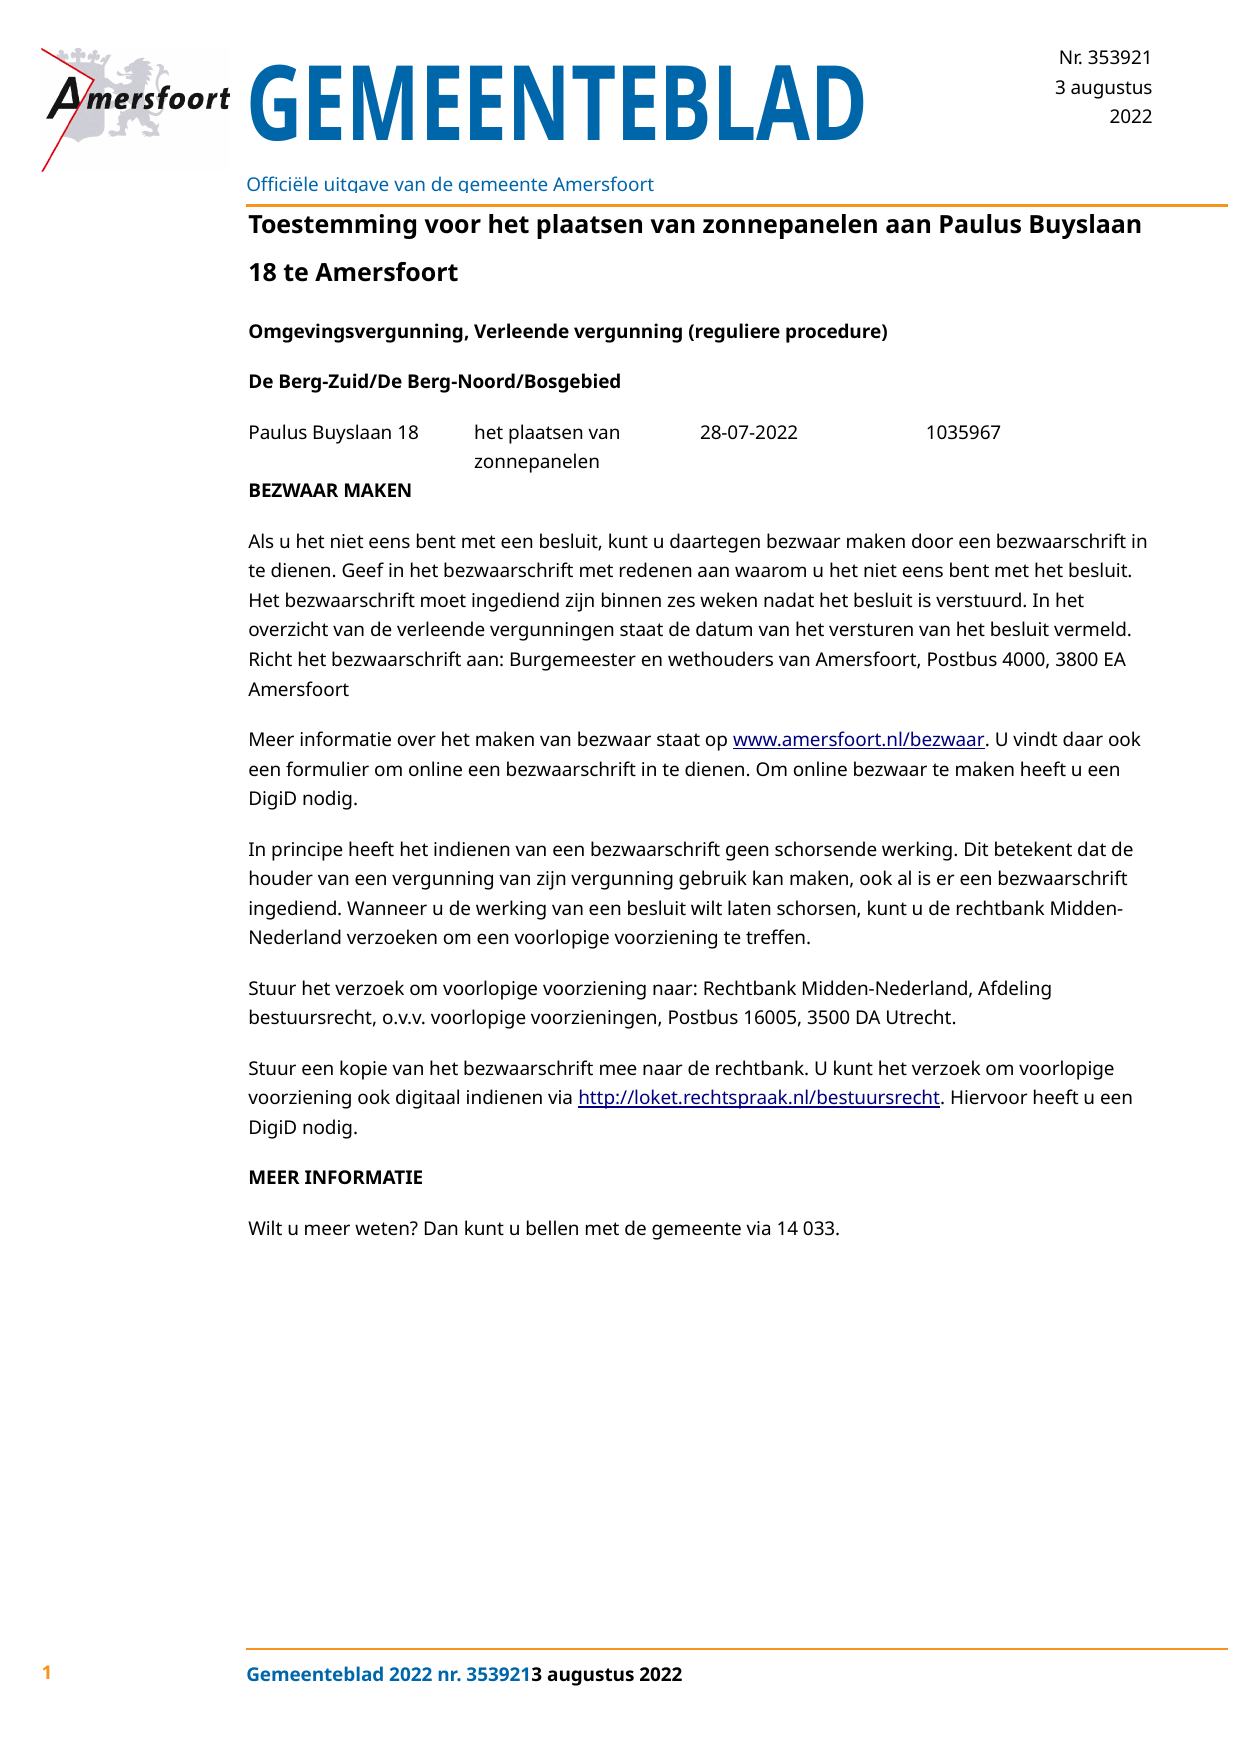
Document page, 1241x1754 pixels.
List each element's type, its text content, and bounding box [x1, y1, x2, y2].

text MEER INFORMATIE [248, 1164, 1152, 1190]
text Toestemming voor het plaatsen van zonnepanelen aan Paulus Buyslaan 18 te Amersfoort [248, 207, 1152, 288]
table_header 1035967 [926, 419, 1152, 474]
text Stuur het verzoek om voorlopige voorziening naar: Rechtbank Midden-Nederland, Afdeling bestuursrecht, o.v.v. voorlopige voorzieningen, Postbus 16005, 3500 DA Utrecht. [248, 975, 1152, 1030]
picture [41, 47, 231, 172]
text Stuur een kopie van het bezwaarschrift mee naar de rechtbank. U kunt het verzoek om voorlopige voorziening ook digitaal indienen via http://loket.rechtspraak.nl/bestuursrecht. Hiervoor heeft u een DigiD nodig. [248, 1055, 1152, 1140]
text De Berg-Zuid/De Berg-Noord/Bosgebied [248, 368, 1152, 394]
text Als u het niet eens bent met een besluit, kunt u daartegen bezwaar maken door een bezwaarschrift in te dienen. Geef in het bezwaarschrift met redenen aan waarom u het niet eens bent met het besluit. Het bezwaarschrift moet ingediend zijn binnen zes weken nadat het besluit is verstuurd. In het overzicht van de verleende vergunningen staat de datum van het versturen van het besluit vermeld. Richt het bezwaarschrift aan: Burgemeester en wethouders van Amersfoort, Postbus 4000, 3800 EA Amersfoort [248, 528, 1152, 701]
table_header Paulus Buyslaan 18 [248, 419, 474, 474]
table_header het plaatsen van zonnepanelen [474, 419, 700, 474]
text Meer informatie over het maken van bezwaar staat op www.amersfoort.nl/bezwaar. U vindt daar ook een formulier om online een bezwaarschrift in te dienen. Om online bezwaar te maken heeft u een DigiD nodig. [248, 726, 1152, 811]
text BEZWAAR MAKEN [248, 477, 1152, 503]
text Omgevingsvergunning, Verleende vergunning (reguliere procedure) [248, 318, 1152, 344]
table_header 28-07-2022 [700, 419, 926, 474]
text In principe heeft het indienen van een bezwaarschrift geen schorsende werking. Dit betekent dat de houder van een vergunning van zijn vergunning gebruik kan maken, ook al is er een bezwaarschrift ingediend. Wanneer u de werking van een besluit wilt laten schorsen, kunt u de rechtbank Midden-Nederland verzoeken om een voorlopige voorziening te treffen. [248, 836, 1152, 950]
text Wilt u meer weten? Dan kunt u bellen met de gemeente via 14 033. [248, 1215, 1152, 1241]
